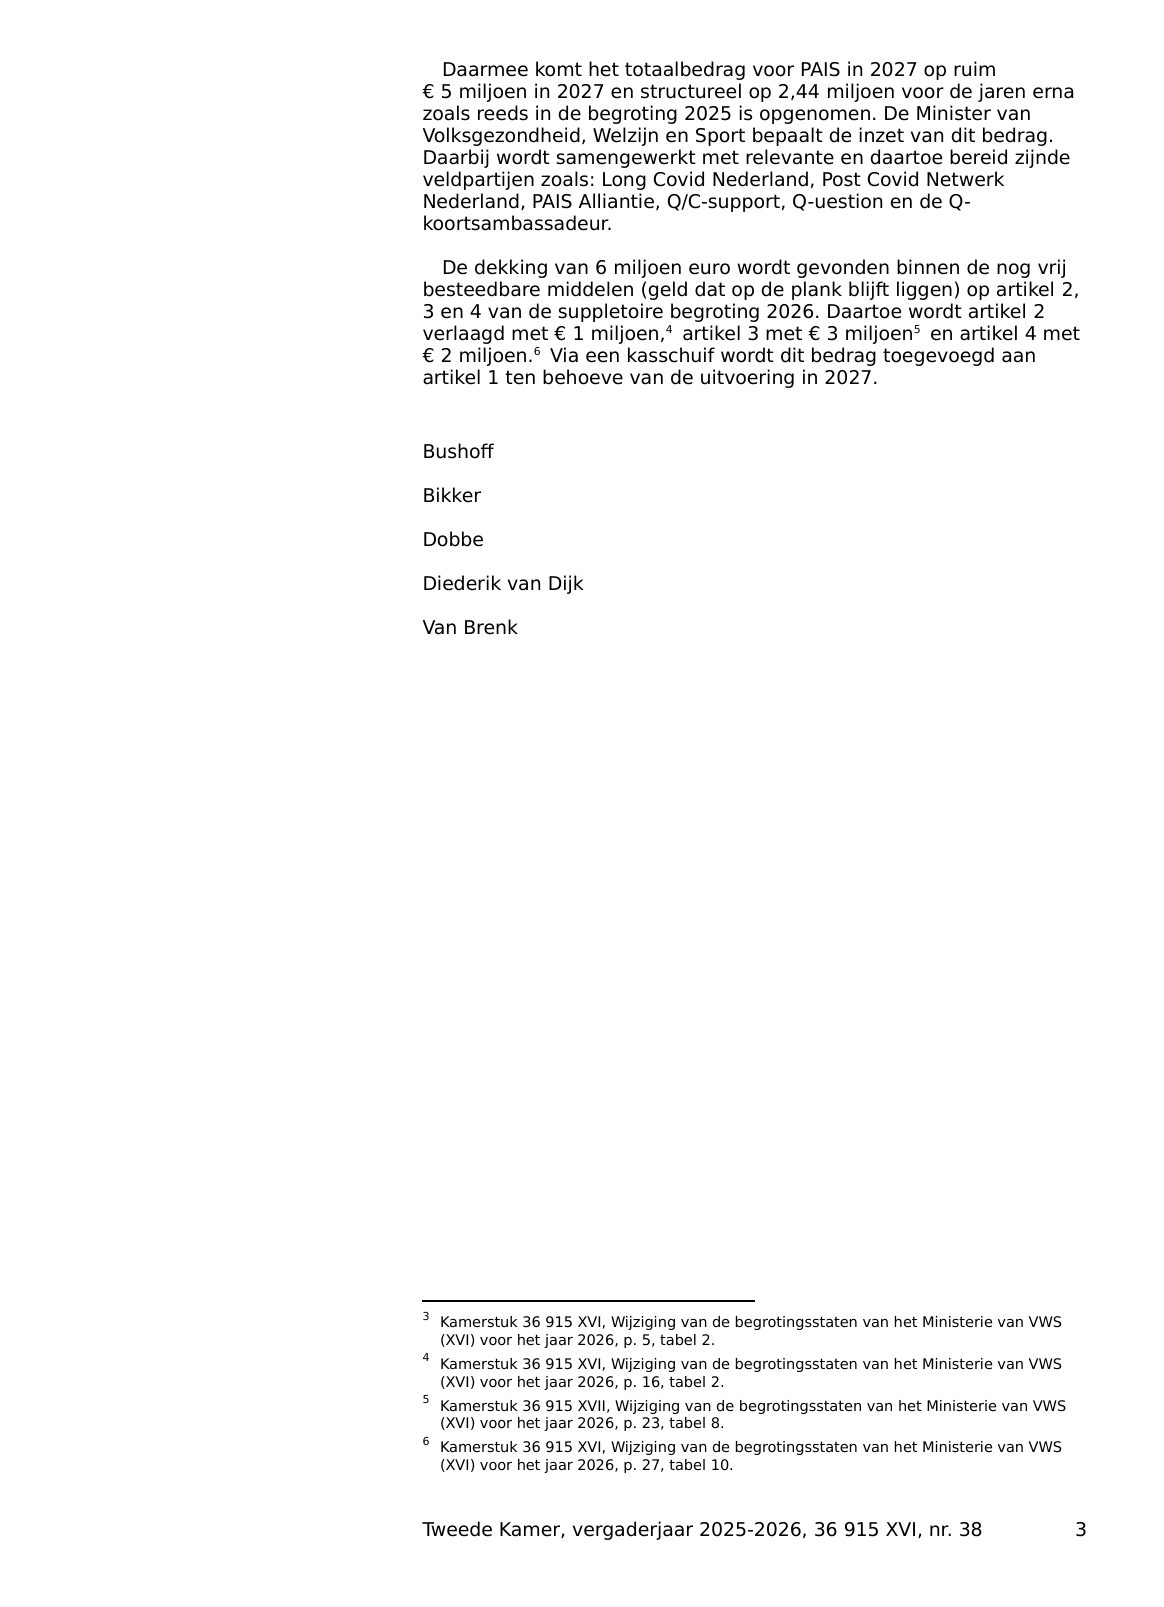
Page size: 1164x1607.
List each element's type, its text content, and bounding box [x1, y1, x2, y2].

text Kamerstuk 36 915 XVI, Wijziging van de begrotingsstaten van het Ministerie van VWS (XVI) voor het jaar 2026, p. 16, tabel 2. [422, 1352, 1087, 1391]
text De dekking van 6 miljoen euro wordt gevonden binnen de nog vrij besteedbare middelen (geld dat op de plank blijft liggen) op artikel 2, 3 en 4 van de suppletoire begroting 2026. Daartoe wordt artikel 2 verlaagd met € 1 miljoen, artikel 3 met € 3 miljoen en artikel 4 met € 2 miljoen. Via een kasschuif wordt dit bedrag toegevoegd aan artikel 1 ten behoeve van de uitvoering in 2027. [422, 257, 1087, 389]
text Kamerstuk 36 915 XVI, Wijziging van de begrotingsstaten van het Ministerie van VWS (XVI) voor het jaar 2026, p. 5, tabel 2. [422, 1310, 1087, 1349]
text Kamerstuk 36 915 XVI, Wijziging van de begrotingsstaten van het Ministerie van VWS (XVI) voor het jaar 2026, p. 27, tabel 10. [422, 1435, 1087, 1474]
text Kamerstuk 36 915 XVII, Wijziging van de begrotingsstaten van het Ministerie van VWS (XVI) voor het jaar 2026, p. 23, tabel 8. [422, 1393, 1087, 1432]
text Daarmee komt het totaalbedrag voor PAIS in 2027 op ruim € 5 miljoen in 2027 en structureel op 2,44 miljoen voor de jaren erna zoals reeds in de begroting 2025 is opgenomen. De Minister van Volksgezondheid, Welzijn en Sport bepaalt de inzet van dit bedrag. Daarbij wordt samengewerkt met relevante en daartoe bereid zijnde veldpartijen zoals: Long Covid Nederland, Post Covid Netwerk Nederland, PAIS Alliantie, Q/C-support, Q-uestion en de Q-koortsambassadeur. [422, 59, 1087, 235]
text Bushoff Bikker Dobbe Diederik van Dijk Van Brenk [422, 419, 1087, 639]
